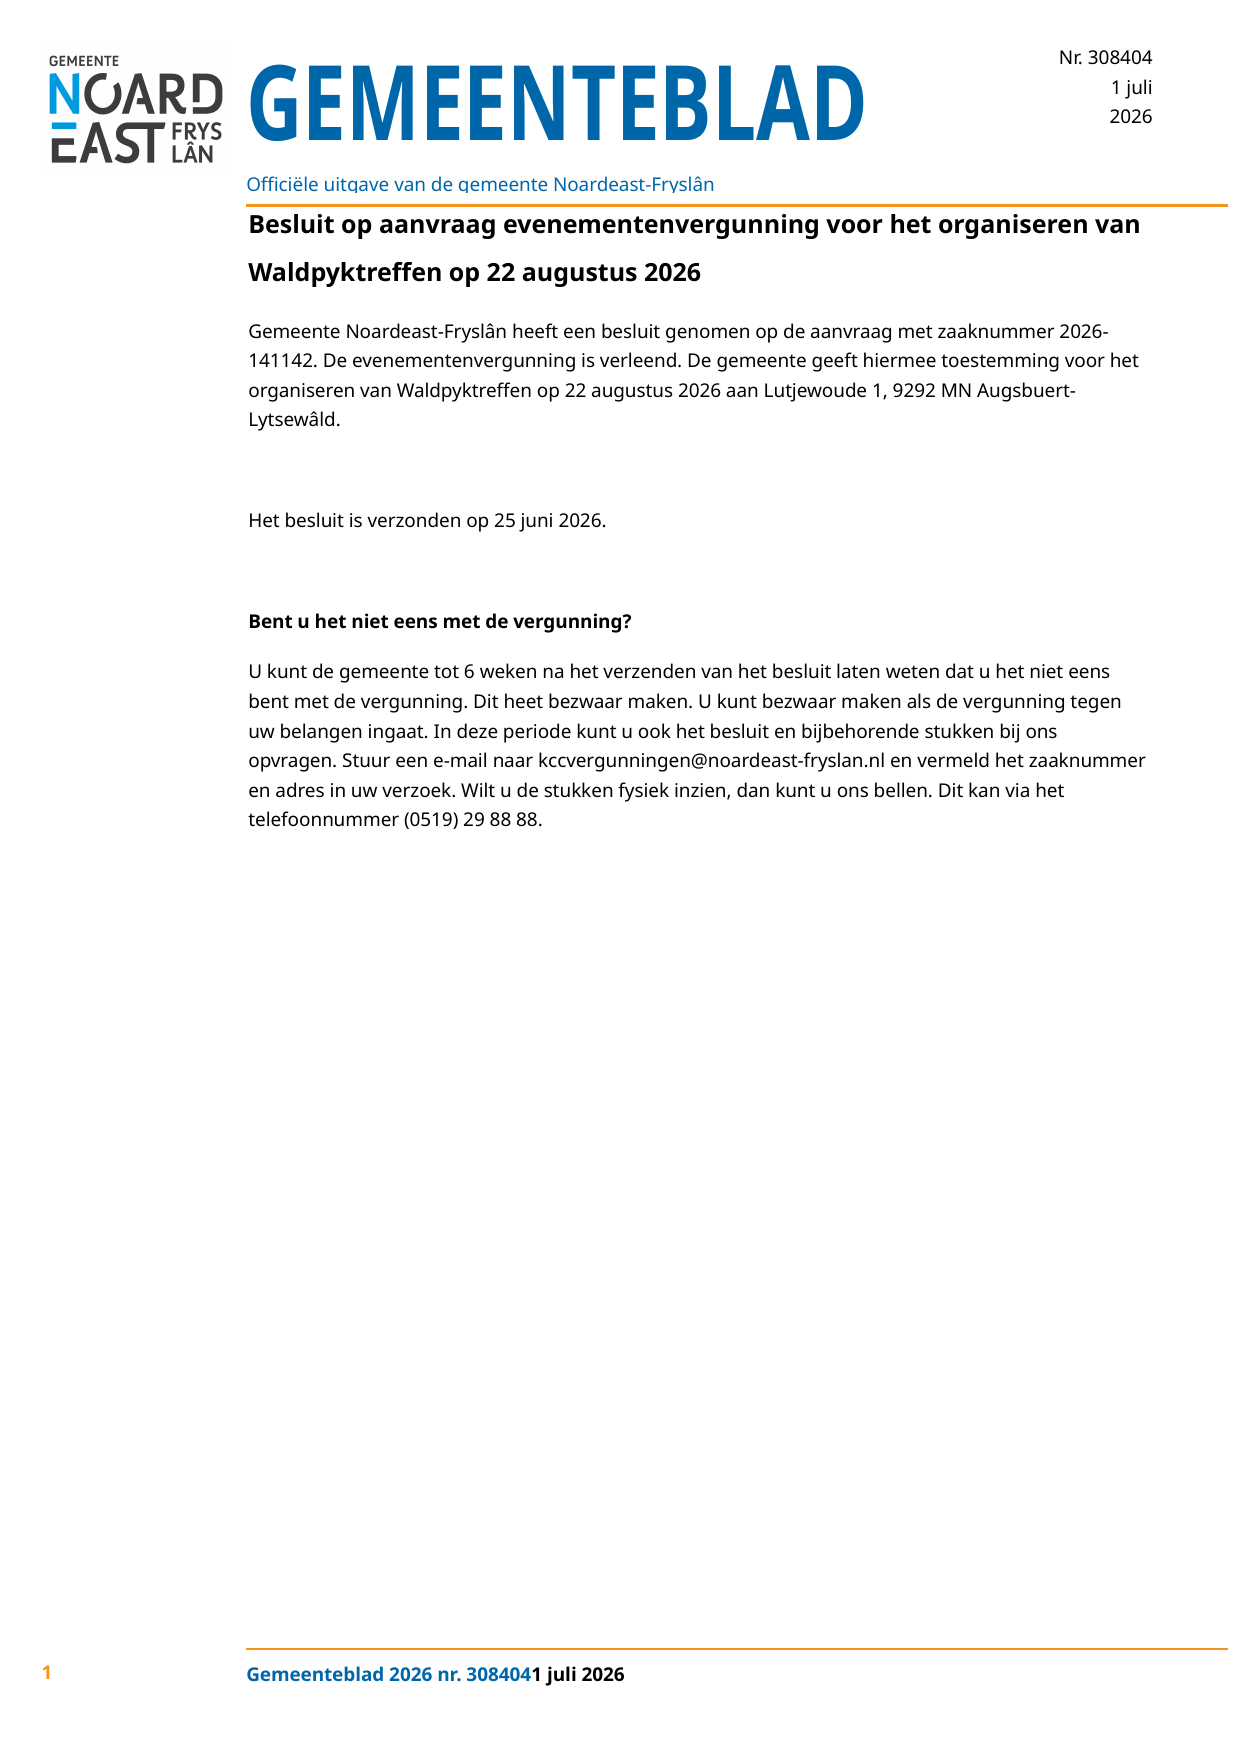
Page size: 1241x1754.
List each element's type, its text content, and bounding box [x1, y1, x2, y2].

text Gemeente Noardeast-Fryslân heeft een besluit genomen op de aanvraag met zaaknummer 2026-141142. De evenementenvergunning is verleend. De gemeente geeft hiermee toestemming voor het organiseren van Waldpyktreffen op 22 augustus 2026 aan Lutjewoude 1, 9292 MN Augsbuert-Lytsewâld. [248, 318, 1152, 432]
text Besluit op aanvraag evenementenvergunning voor het organiseren van Waldpyktreffen op 22 augustus 2026 [248, 207, 1152, 288]
text U kunt de gemeente tot 6 weken na het verzenden van het besluit laten weten dat u het niet eens bent met de vergunning. Dit heet bezwaar maken. U kunt bezwaar maken als de vergunning tegen uw belangen ingaat. In deze periode kunt u ook het besluit en bijbehorende stukken bij ons opvragen. Stuur een e-mail naar kccvergunningen@noardeast-fryslan.nl en vermeld het zaaknummer en adres in uw verzoek. Wilt u de stukken fysiek inzien, dan kunt u ons bellen. Dit kan via het telefoonnummer (0519) 29 88 88. [248, 659, 1152, 832]
text Bent u het niet eens met de vergunning? [248, 608, 1152, 634]
picture [41, 47, 231, 172]
text Het besluit is verzonden op 25 juni 2026. [248, 507, 1152, 533]
